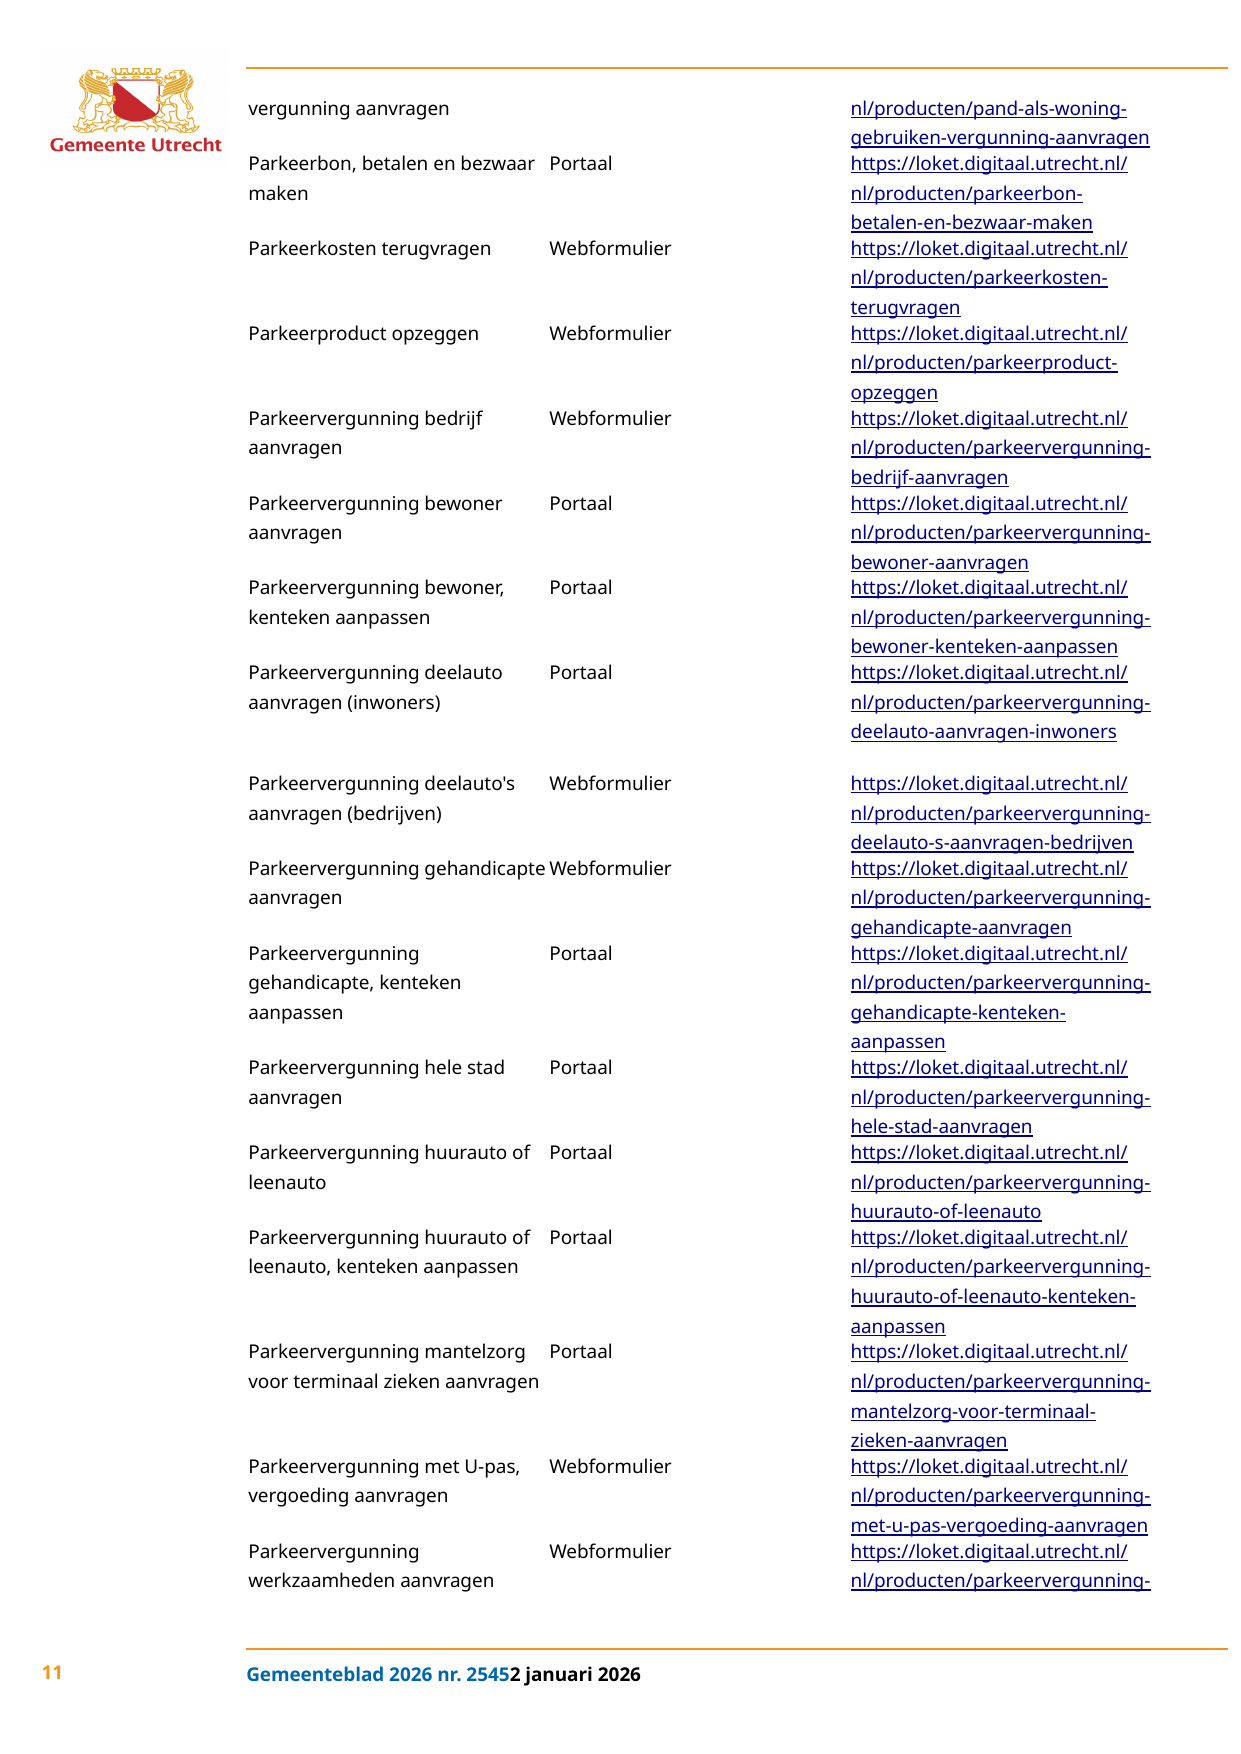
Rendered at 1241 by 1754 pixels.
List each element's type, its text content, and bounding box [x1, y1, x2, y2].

table_cell Parkeervergunning hele stad aanvragen [248, 1054, 549, 1139]
table_cell Parkeervergunning gehandicapte aanvragen [248, 855, 549, 940]
table_cell https://loket.digitaal.utrecht.nl/nl/producten/parkeervergunning-deelauto-s-aanvragen-bedrijven [850, 770, 1152, 855]
table_cell Parkeervergunning mantelzorg voor terminaal zieken aanvragen [248, 1339, 549, 1453]
table_cell https://loket.digitaal.utrecht.nl/nl/producten/parkeervergunning-bewoner-kenteken-aanpassen [850, 575, 1152, 659]
table_cell Parkeervergunning werkzaamheden aanvragen [248, 1538, 549, 1593]
table_cell Portaal [549, 1339, 850, 1453]
table_cell Webformulier [549, 770, 850, 855]
table_cell Portaal [549, 1054, 850, 1139]
table_cell Parkeervergunning met U-pas, vergoeding aanvragen [248, 1453, 549, 1538]
table_cell Webformulier [549, 405, 850, 490]
table_cell Webformulier [549, 1453, 850, 1538]
table_cell Portaal [549, 150, 850, 235]
table_cell Parkeervergunning huurauto of leenauto, kenteken aanpassen [248, 1224, 549, 1339]
table_cell Parkeerbon, betalen en bezwaar maken [248, 150, 549, 235]
table_cell [549, 95, 850, 150]
table_cell https://loket.digitaal.utrecht.nl/nl/producten/parkeervergunning-bedrijf-aanvragen [850, 405, 1152, 490]
table_cell https://loket.digitaal.utrecht.nl/nl/producten/parkeervergunning-met-u-pas-vergoeding-aanvragen [850, 1453, 1152, 1538]
picture [41, 47, 231, 172]
table_cell Parkeerkosten terugvragen [248, 235, 549, 320]
table_cell https://loket.digitaal.utrecht.nl/nl/producten/parkeervergunning-hele-stad-aanvragen [850, 1054, 1152, 1139]
table_cell vergunning aanvragen [248, 95, 549, 150]
table_cell [850, 744, 1152, 770]
table_cell https://loket.digitaal.utrecht.nl/nl/producten/parkeerbon-betalen-en-bezwaar-maken [850, 150, 1152, 235]
table_cell Portaal [549, 660, 850, 744]
table_cell https://loket.digitaal.utrecht.nl/nl/producten/parkeervergunning-huurauto-of-leenauto-kenteken-aanpassen [850, 1224, 1152, 1339]
table_cell https://loket.digitaal.utrecht.nl/nl/producten/parkeervergunning-mantelzorg-voor-terminaal-zieken-aanvragen [850, 1339, 1152, 1453]
table_cell Webformulier [549, 235, 850, 320]
table_cell Portaal [549, 490, 850, 574]
table_cell Webformulier [549, 320, 850, 405]
table_cell Webformulier [549, 1538, 850, 1593]
table_cell Parkeerproduct opzeggen [248, 320, 549, 405]
table_cell https://loket.digitaal.utrecht.nl/nl/producten/parkeervergunning-deelauto-aanvragen-inwoners [850, 660, 1152, 744]
table_cell Portaal [549, 1224, 850, 1339]
table_cell https://loket.digitaal.utrecht.nl/nl/producten/parkeervergunning- [850, 1538, 1152, 1593]
table_cell nl/producten/pand-als-woning-gebruiken-vergunning-aanvragen [850, 95, 1152, 150]
table_cell Parkeervergunning deelauto aanvragen (inwoners) [248, 660, 549, 744]
table_cell Portaal [549, 940, 850, 1054]
table_cell Parkeervergunning gehandicapte, kenteken aanpassen [248, 940, 549, 1054]
table_cell Parkeervergunning huurauto of leenauto [248, 1139, 549, 1224]
table_cell Parkeervergunning deelauto's aanvragen (bedrijven) [248, 770, 549, 855]
table_cell Parkeervergunning bewoner, kenteken aanpassen [248, 575, 549, 659]
table_cell Webformulier [549, 855, 850, 940]
table_cell https://loket.digitaal.utrecht.nl/nl/producten/parkeervergunning-huurauto-of-leenauto [850, 1139, 1152, 1224]
table_cell https://loket.digitaal.utrecht.nl/nl/producten/parkeervergunning-gehandicapte-aanvragen [850, 855, 1152, 940]
table_cell Parkeervergunning bewoner aanvragen [248, 490, 549, 574]
table_cell Portaal [549, 575, 850, 659]
table_cell [248, 744, 549, 770]
table_cell https://loket.digitaal.utrecht.nl/nl/producten/parkeerproduct-opzeggen [850, 320, 1152, 405]
table_cell https://loket.digitaal.utrecht.nl/nl/producten/parkeervergunning-bewoner-aanvragen [850, 490, 1152, 574]
table_cell Portaal [549, 1139, 850, 1224]
table_cell Parkeervergunning bedrijf aanvragen [248, 405, 549, 490]
table_cell https://loket.digitaal.utrecht.nl/nl/producten/parkeerkosten-terugvragen [850, 235, 1152, 320]
table_cell https://loket.digitaal.utrecht.nl/nl/producten/parkeervergunning-gehandicapte-kenteken-aanpassen [850, 940, 1152, 1054]
table_cell [549, 744, 850, 770]
